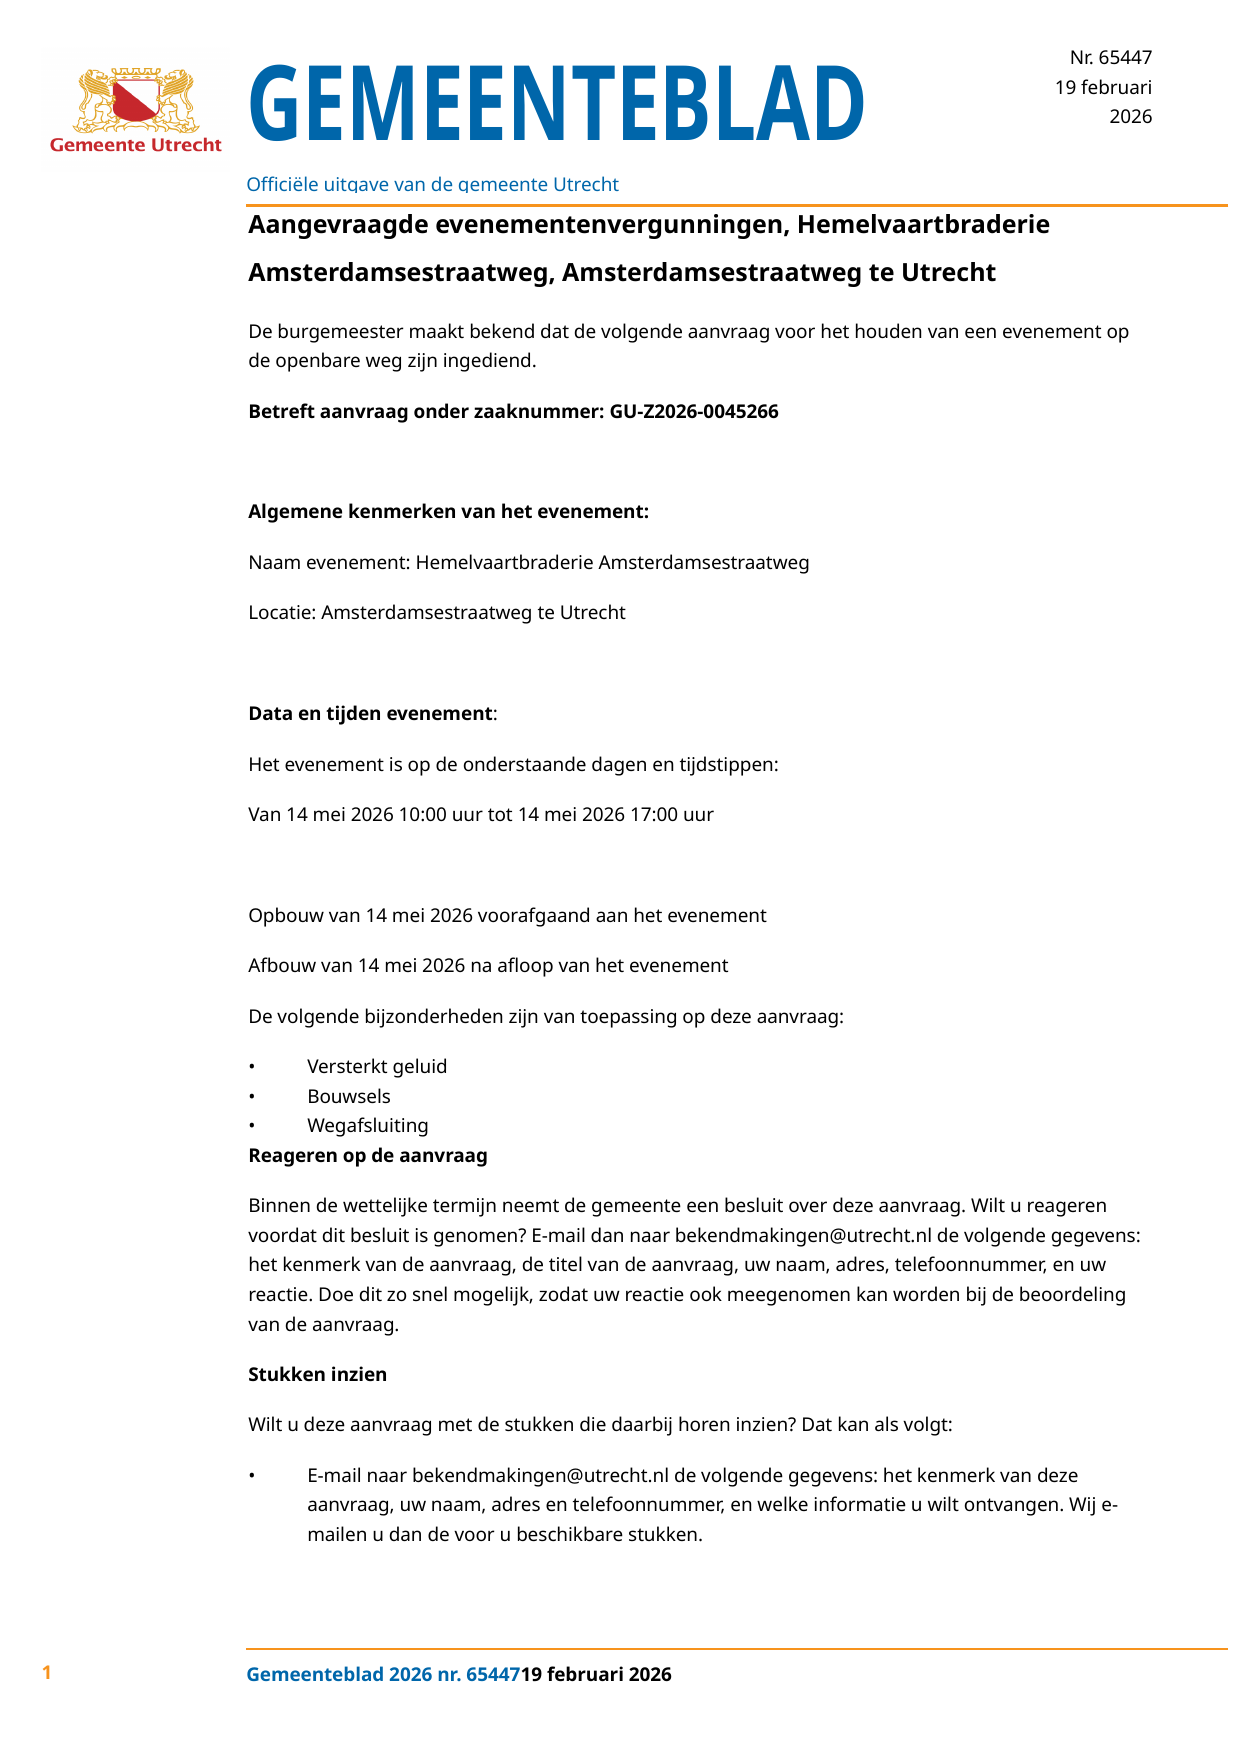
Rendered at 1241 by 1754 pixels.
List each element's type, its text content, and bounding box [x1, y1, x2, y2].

list Versterkt geluid [248, 1053, 1152, 1079]
text Opbouw van 14 mei 2026 voorafgaand aan het evenement [248, 902, 1152, 928]
text Van 14 mei 2026 10:00 uur tot 14 mei 2026 17:00 uur [248, 801, 1152, 827]
text Wilt u deze aanvraag met de stukken die daarbij horen inzien? Dat kan als volgt: [248, 1412, 1152, 1437]
text Binnen de wettelijke termijn neemt de gemeente een besluit over deze aanvraag. Wilt u reageren voordat dit besluit is genomen? E-mail dan naar bekendmakingen@utrecht.nl de volgende gegevens: het kenmerk van de aanvraag, de titel van de aanvraag, uw naam, adres, telefoonnummer, en uw reactie. Doe dit zo snel mogelijk, zodat uw reactie ook meegenomen kan worden bij de beoordeling van de aanvraag. [248, 1192, 1152, 1337]
text Aangevraagde evenementenvergunningen, Hemelvaartbraderie Amsterdamsestraatweg, Amsterdamsestraatweg te Utrecht [248, 207, 1152, 288]
text Naam evenement: Hemelvaartbraderie Amsterdamsestraatweg [248, 549, 1152, 575]
text Algemene kenmerken van het evenement: [248, 499, 1152, 524]
text Locatie: Amsterdamsestraatweg te Utrecht [248, 599, 1152, 625]
text De burgemeester maakt bekend dat de volgende aanvraag voor het houden van een evenement op de openbare weg zijn ingediend. [248, 318, 1152, 373]
text Het evenement is op de onderstaande dagen en tijdstippen: [248, 751, 1152, 777]
text Reageren op de aanvraag [248, 1142, 1152, 1168]
list Bouwsels [248, 1083, 1152, 1109]
text Afbouw van 14 mei 2026 na afloop van het evenement [248, 952, 1152, 978]
list E-mail naar bekendmakingen@utrecht.nl de volgende gegevens: het kenmerk van deze aanvraag, uw naam, adres en telefoonnummer, en welke informatie u wilt ontvangen. Wij e-mailen u dan de voor u beschikbare stukken. [248, 1462, 1152, 1547]
text Betreft aanvraag onder zaaknummer: GU-Z2026-0045266 [248, 398, 1152, 424]
text Data en tijden evenement: [248, 700, 1152, 726]
text De volgende bijzonderheden zijn van toepassing op deze aanvraag: [248, 1003, 1152, 1029]
list Wegafsluiting [248, 1112, 1152, 1138]
picture [41, 47, 231, 172]
text Stukken inzien [248, 1361, 1152, 1387]
